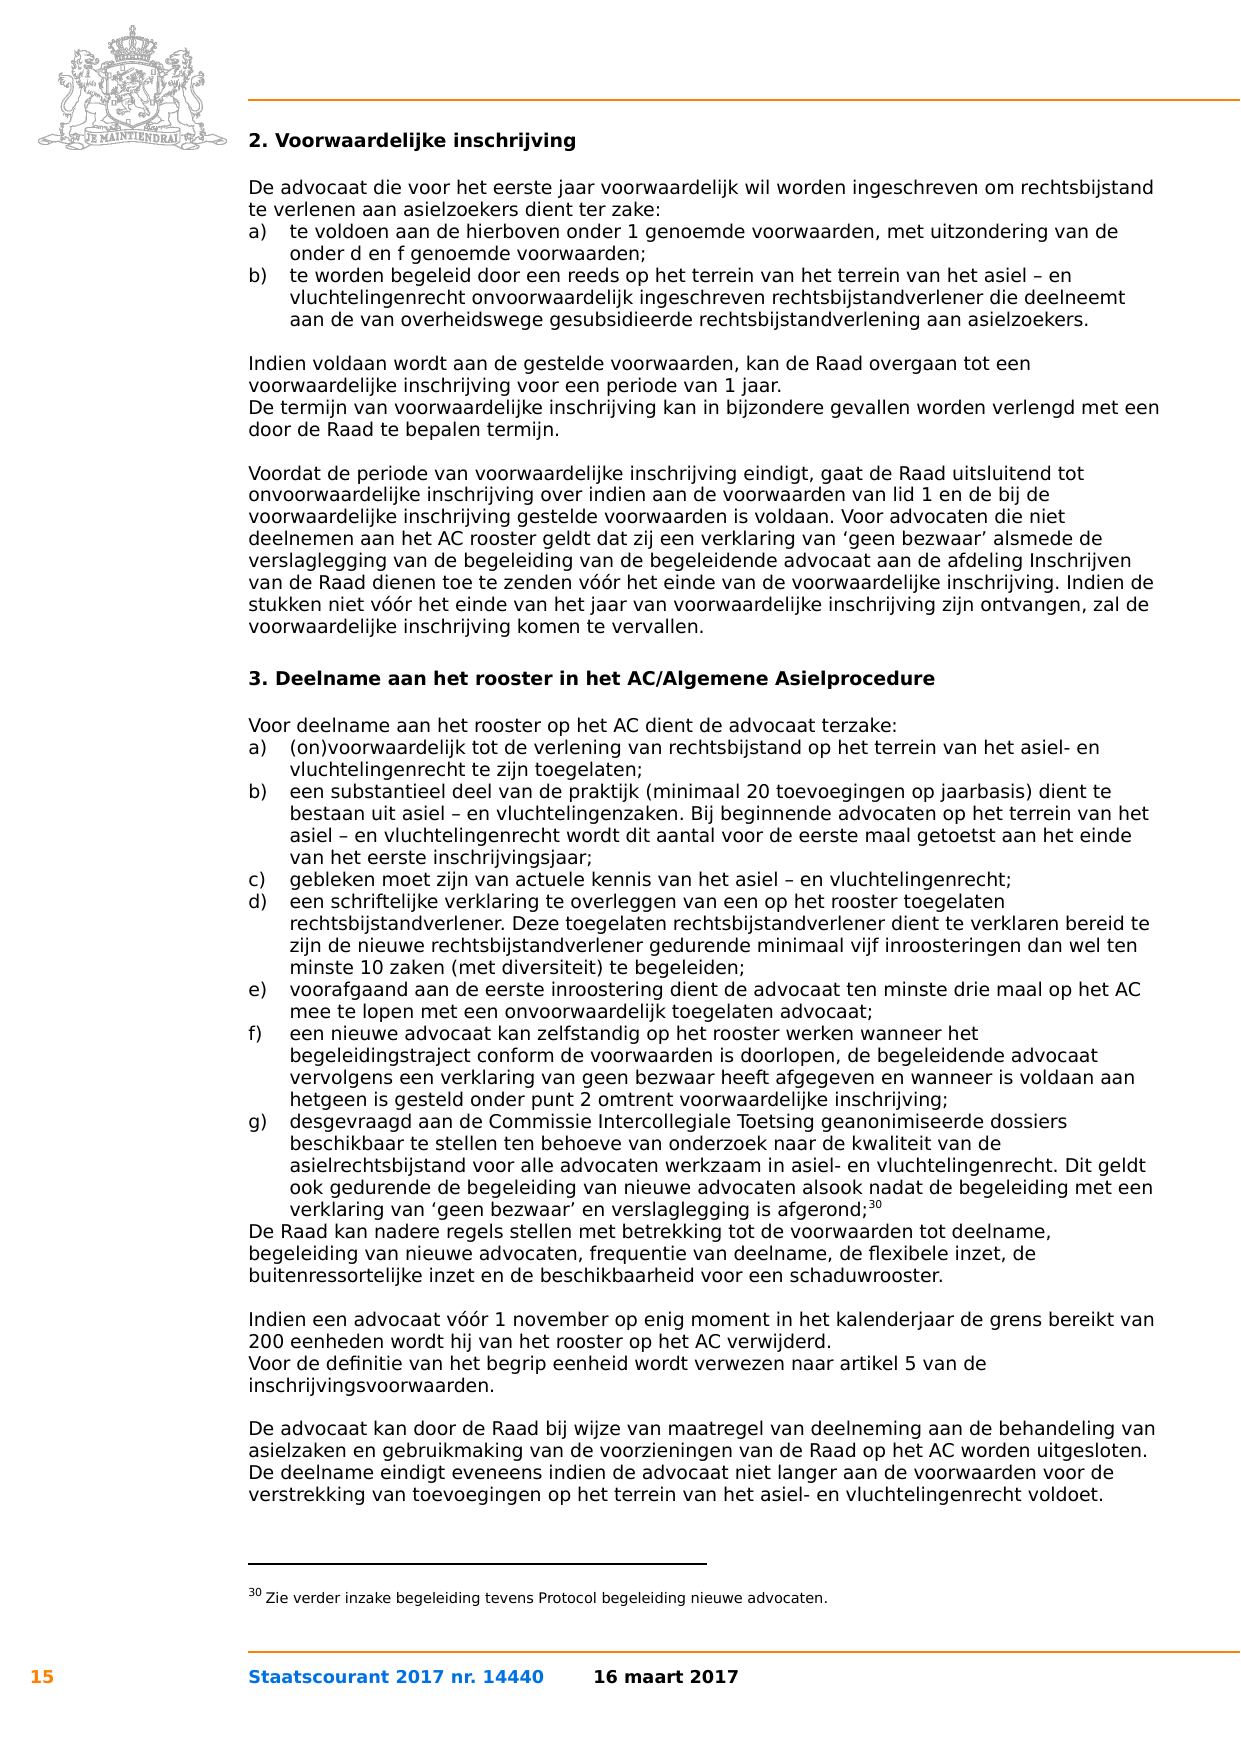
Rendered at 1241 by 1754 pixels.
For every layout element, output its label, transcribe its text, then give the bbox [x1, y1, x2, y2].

text Indien een advocaat vóór 1 november op enig moment in het kalenderjaar de grens bereikt van 200 eenheden wordt hij van het rooster op het AC verwijderd. [248, 1308, 1163, 1352]
text d) een schriftelijke verklaring te overleggen van een op het rooster toegelaten rechtsbijstandverlener. Deze toegelaten rechtsbijstandverlener dient te verklaren bereid te zijn de nieuwe rechtsbijstandverlener gedurende minimaal vijf inroosteringen dan wel ten minste 10 zaken (met diversiteit) te begeleiden; [248, 891, 1163, 979]
text Voor de definitie van het begrip eenheid wordt verwezen naar artikel 5 van de inschrijvingsvoorwaarden. [248, 1352, 1163, 1396]
text e) voorafgaand aan de eerste inroostering dient de advocaat ten minste drie maal op het AC mee te lopen met een onvoorwaardelijk toegelaten advocaat; [248, 979, 1163, 1023]
text b) een substantieel deel van de praktijk (minimaal 20 toevoegingen op jaarbasis) dient te bestaan uit asiel – en vluchtelingenzaken. Bij beginnende advocaten op het terrein van het asiel – en vluchtelingenrecht wordt dit aantal voor de eerste maal getoetst aan het einde van het eerste inschrijvingsjaar; [248, 781, 1163, 869]
text De advocaat kan door de Raad bij wijze van maatregel van deelneming aan de behandeling van asielzaken en gebruikmaking van de voorzieningen van de Raad op het AC worden uitgesloten. De deelname eindigt eveneens indien de advocaat niet langer aan de voorwaarden voor de verstrekking van toevoegingen op het terrein van het asiel- en vluchtelingenrecht voldoet. [248, 1418, 1163, 1506]
text De termijn van voorwaardelijke inschrijving kan in bijzondere gevallen worden verlengd met een door de Raad te bepalen termijn. [248, 397, 1163, 441]
text a) (on)voorwaardelijk tot de verlening van rechtsbijstand op het terrein van het asiel- en vluchtelingenrecht te zijn toegelaten; [248, 737, 1163, 781]
text Indien voldaan wordt aan de gestelde voorwaarden, kan de Raad overgaan tot een voorwaardelijke inschrijving voor een periode van 1 jaar. [248, 353, 1163, 397]
text b) te worden begeleid door een reeds op het terrein van het terrein van het asiel – en vluchtelingenrecht onvoorwaardelijk ingeschreven rechtsbijstandverlener die deelneemt aan de van overheidswege gesubsidieerde rechtsbijstandverlening aan asielzoekers. [248, 265, 1163, 331]
subtitle 3. Deelname aan het rooster in het AC/Algemene Asielprocedure [248, 668, 1163, 690]
text c) gebleken moet zijn van actuele kennis van het asiel – en vluchtelingenrecht; [248, 869, 1163, 891]
text Zie verder inzake begeleiding tevens Protocol begeleiding nieuwe advocaten. [248, 1586, 1163, 1608]
text g) desgevraagd aan de Commissie Intercollegiale Toetsing geanonimiseerde dossiers beschikbaar te stellen ten behoeve van onderzoek naar de kwaliteit van de asielrechtsbijstand voor alle advocaten werkzaam in asiel- en vluchtelingenrecht. Dit geldt ook gedurende de begeleiding van nieuwe advocaten alsook nadat de begeleiding met een verklaring van ‘geen bezwaar’ en verslaglegging is afgerond; [248, 1111, 1163, 1221]
subtitle 2. Voorwaardelijke inschrijving [248, 130, 1163, 152]
text Voordat de periode van voorwaardelijke inschrijving eindigt, gaat de Raad uitsluitend tot onvoorwaardelijke inschrijving over indien aan de voorwaarden van lid 1 en de bij de voorwaardelijke inschrijving gestelde voorwaarden is voldaan. Voor advocaten die niet deelnemen aan het AC rooster geldt dat zij een verklaring van ‘geen bezwaar’ alsmede de verslaglegging van de begeleiding van de begeleidende advocaat aan de afdeling Inschrijven van de Raad dienen toe te zenden vóór het einde van de voorwaardelijke inschrijving. Indien de stukken niet vóór het einde van het jaar van voorwaardelijke inschrijving zijn ontvangen, zal de voorwaardelijke inschrijving komen te vervallen. [248, 462, 1163, 638]
text f) een nieuwe advocaat kan zelfstandig op het rooster werken wanneer het begeleidingstraject conform de voorwaarden is doorlopen, de begeleidende advocaat vervolgens een verklaring van geen bezwaar heeft afgegeven en wanneer is voldaan aan hetgeen is gesteld onder punt 2 omtrent voorwaardelijke inschrijving; [248, 1023, 1163, 1111]
text De advocaat die voor het eerste jaar voorwaardelijk wil worden ingeschreven om rechtsbijstand te verlenen aan asielzoekers dient ter zake: [248, 177, 1163, 221]
text De Raad kan nadere regels stellen met betrekking tot de voorwaarden tot deelname, begeleiding van nieuwe advocaten, frequentie van deelname, de flexibele inzet, de buitenressortelijke inzet en de beschikbaarheid voor een schaduwrooster. [248, 1221, 1163, 1287]
text Voor deelname aan het rooster op het AC dient de advocaat terzake: [248, 715, 1163, 737]
picture [38, 25, 227, 150]
text a) te voldoen aan de hierboven onder 1 genoemde voorwaarden, met uitzondering van de onder d en f genoemde voorwaarden; [248, 221, 1163, 265]
